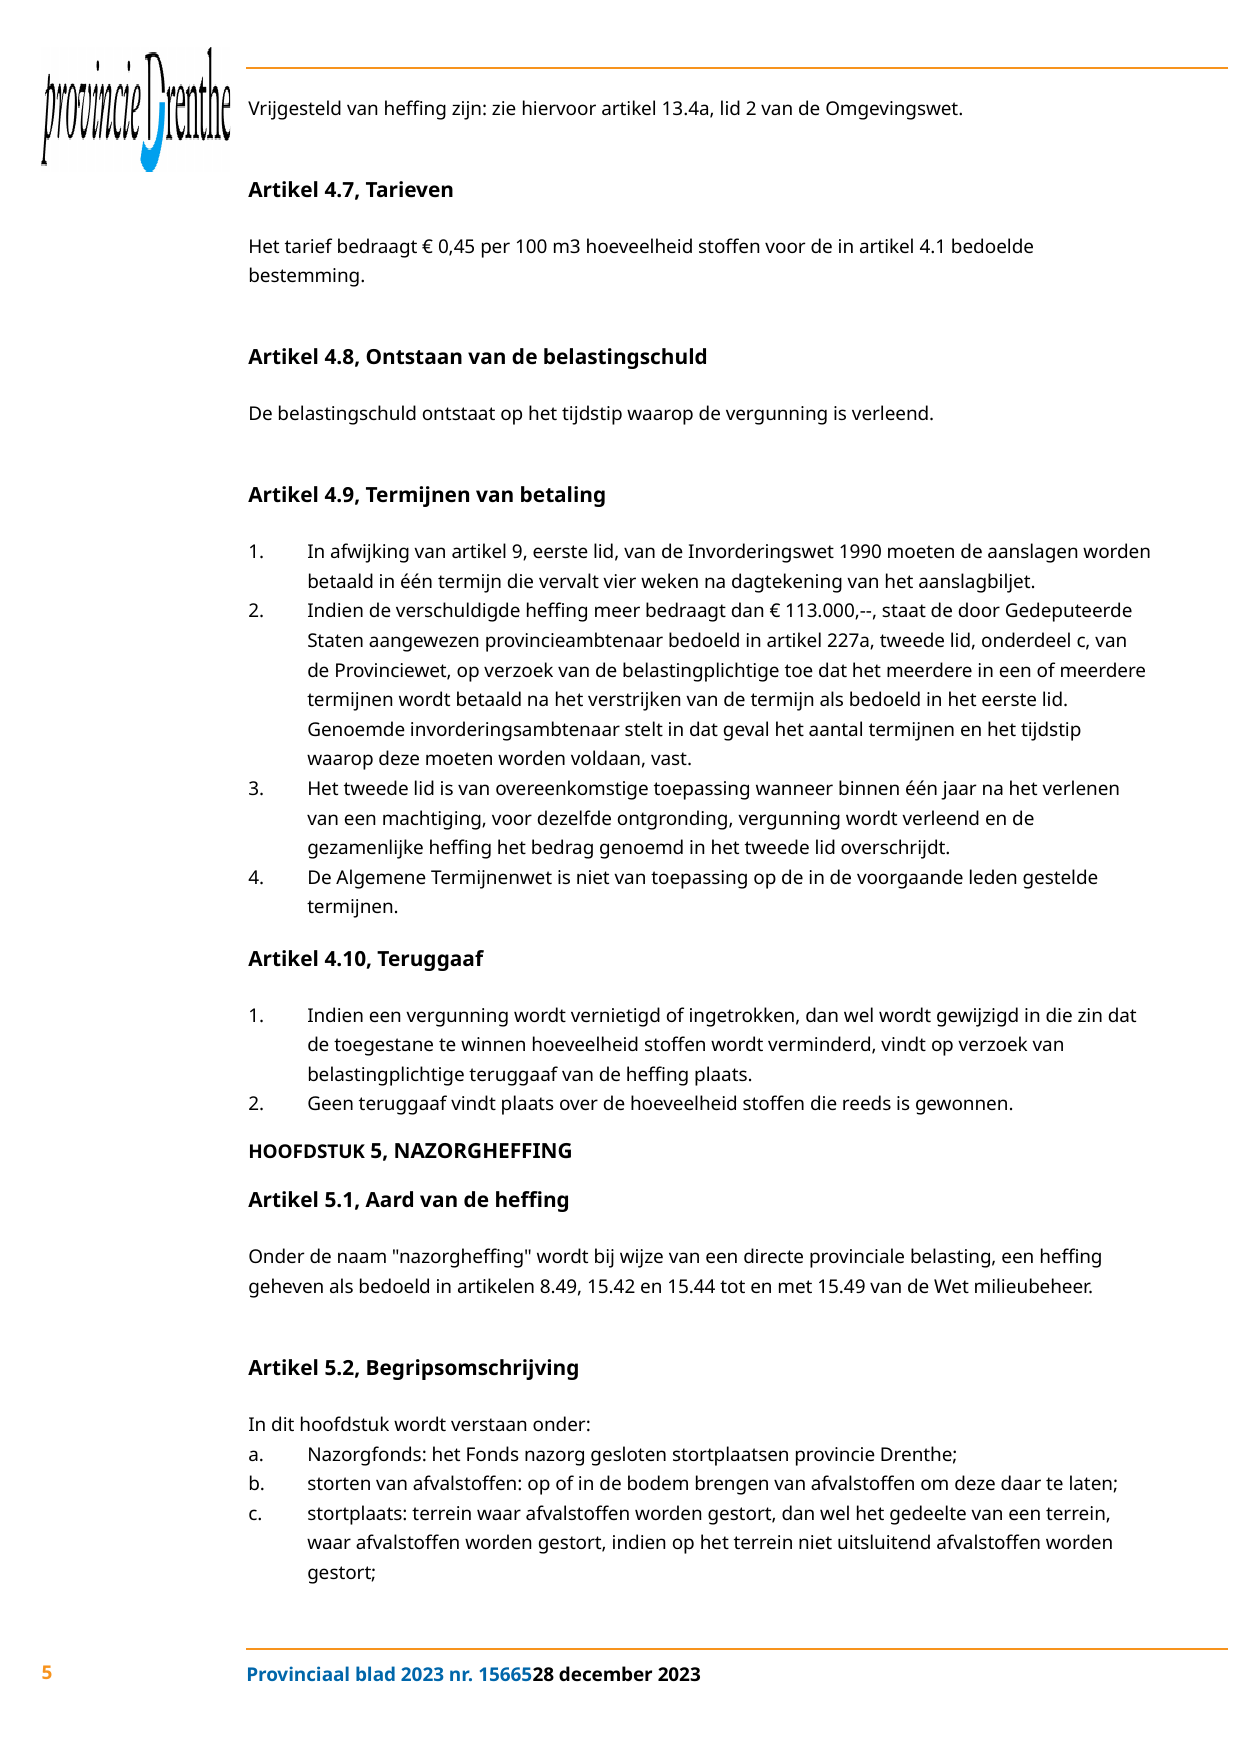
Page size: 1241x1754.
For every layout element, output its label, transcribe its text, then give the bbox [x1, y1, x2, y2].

list storten van afvalstoffen: op of in de bodem brengen van afvalstoffen om deze daar te laten; [248, 1470, 1152, 1496]
list Nazorgfonds: het Fonds nazorg gesloten stortplaatsen provincie Drenthe; [248, 1441, 1152, 1466]
text In dit hoofdstuk wordt verstaan onder: [248, 1411, 1152, 1437]
picture [41, 47, 231, 172]
text Artikel 4.7, Tarieven [248, 175, 1152, 203]
list stortplaats: terrein waar afvalstoffen worden gestort, dan wel het gedeelte van een terrein, waar afvalstoffen worden gestort, indien op het terrein niet uitsluitend afvalstoffen worden gestort; [248, 1500, 1152, 1585]
text Artikel 5.2, Begripsomschrijving [248, 1353, 1152, 1382]
list Indien een vergunning wordt vernietigd of ingetrokken, dan wel wordt gewijzigd in die zin dat de toegestane te winnen hoeveelheid stoffen wordt verminderd, vindt op verzoek van belastingplichtige teruggaaf van de heffing plaats. [248, 1002, 1152, 1087]
list In afwijking van artikel 9, eerste lid, van de Invorderingswet 1990 moeten de aanslagen worden betaald in één termijn die vervalt vier weken na dagtekening van het aanslagbiljet. [248, 538, 1152, 594]
list De Algemene Termijnenwet is niet van toepassing op de in de voorgaande leden gestelde termijnen. [248, 864, 1152, 919]
list Het tweede lid is van overeenkomstige toepassing wanneer binnen één jaar na het verlenen van een machtiging, voor dezelfde ontgronding, vergunning wordt verleend en de gezamenlijke heffing het bedrag genoemd in het tweede lid overschrijdt. [248, 775, 1152, 860]
text Onder de naam "nazorgheffing" wordt bij wijze van een directe provinciale belasting, een heffing geheven als bedoeld in artikelen 8.49, 15.42 en 15.44 tot en met 15.49 van de Wet milieubeheer. [248, 1243, 1152, 1299]
text De belastingschuld ontstaat op het tijdstip waarop de vergunning is verleend. [248, 400, 1152, 426]
text Artikel 4.8, Ontstaan van de belastingschuld [248, 342, 1152, 371]
text Artikel 5.1, Aard van de heffing [248, 1186, 1152, 1214]
list Geen teruggaaf vindt plaats over de hoeveelheid stoffen die reeds is gewonnen. [248, 1091, 1152, 1116]
text Artikel 4.10, Teruggaaf [248, 944, 1152, 972]
text HOOFDSTUK 5, NAZORGHEFFING [248, 1136, 1152, 1165]
text Artikel 4.9, Termijnen van betaling [248, 480, 1152, 509]
text Vrijgesteld van heffing zijn: zie hiervoor artikel 13.4a, lid 2 van de Omgevingswet. [248, 95, 1152, 121]
text Het tarief bedraagt € 0,45 per 100 m3 hoeveelheid stoffen voor de in artikel 4.1 bedoelde bestemming. [248, 233, 1152, 288]
list Indien de verschuldigde heffing meer bedraagt dan € 113.000,--, staat de door Gedeputeerde Staten aangewezen provincieambtenaar bedoeld in artikel 227a, tweede lid, onderdeel c, van de Provinciewet, op verzoek van de belastingplichtige toe dat het meerdere in een of meerdere termijnen wordt betaald na het verstrijken van de termijn als bedoeld in het eerste lid. Genoemde invorderingsambtenaar stelt in dat geval het aantal termijnen en het tijdstip waarop deze moeten worden voldaan, vast. [248, 598, 1152, 771]
